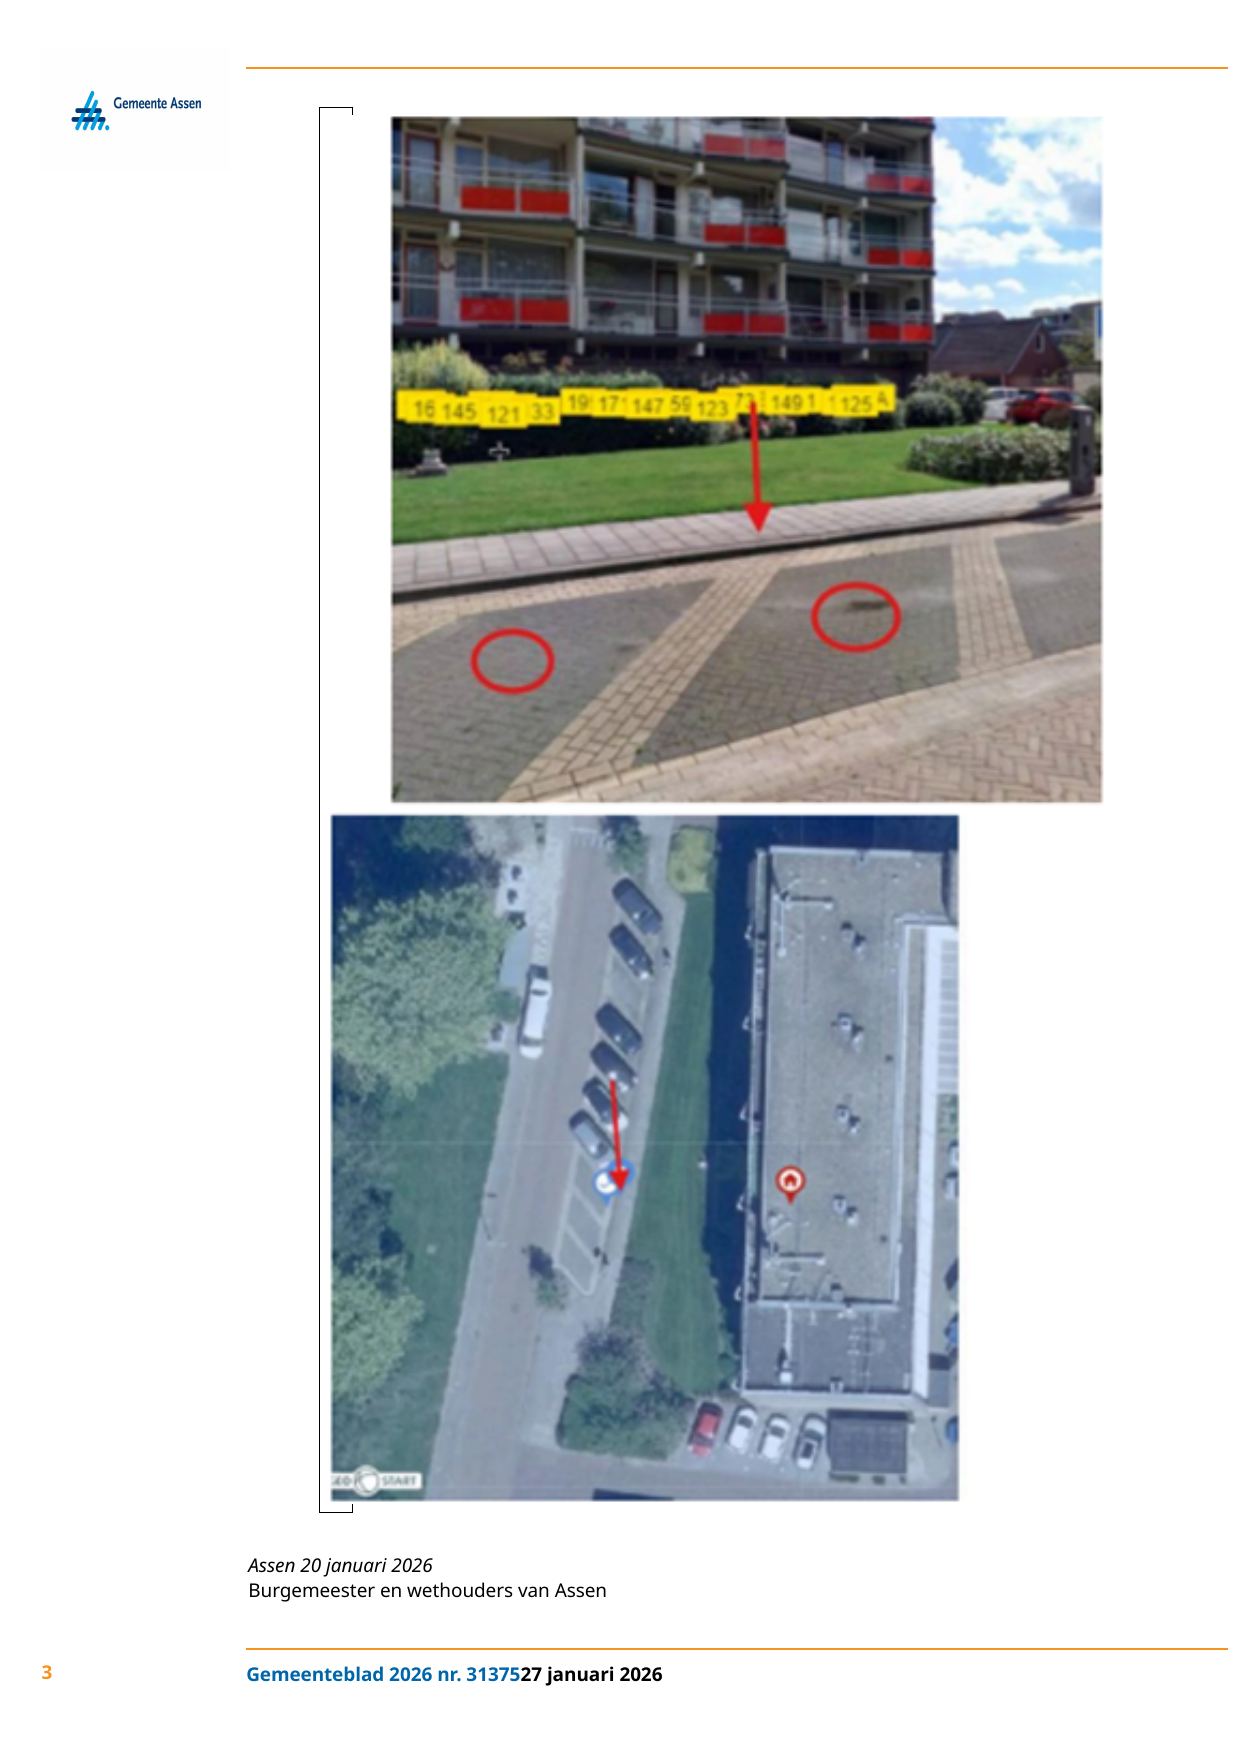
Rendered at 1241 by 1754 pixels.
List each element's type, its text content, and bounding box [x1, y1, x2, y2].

picture [41, 47, 231, 172]
picture [327, 115, 1110, 1504]
text Burgemeester en wethouders van Assen [248, 1578, 1152, 1603]
text Assen 20 januari 2026 [248, 1552, 1152, 1578]
